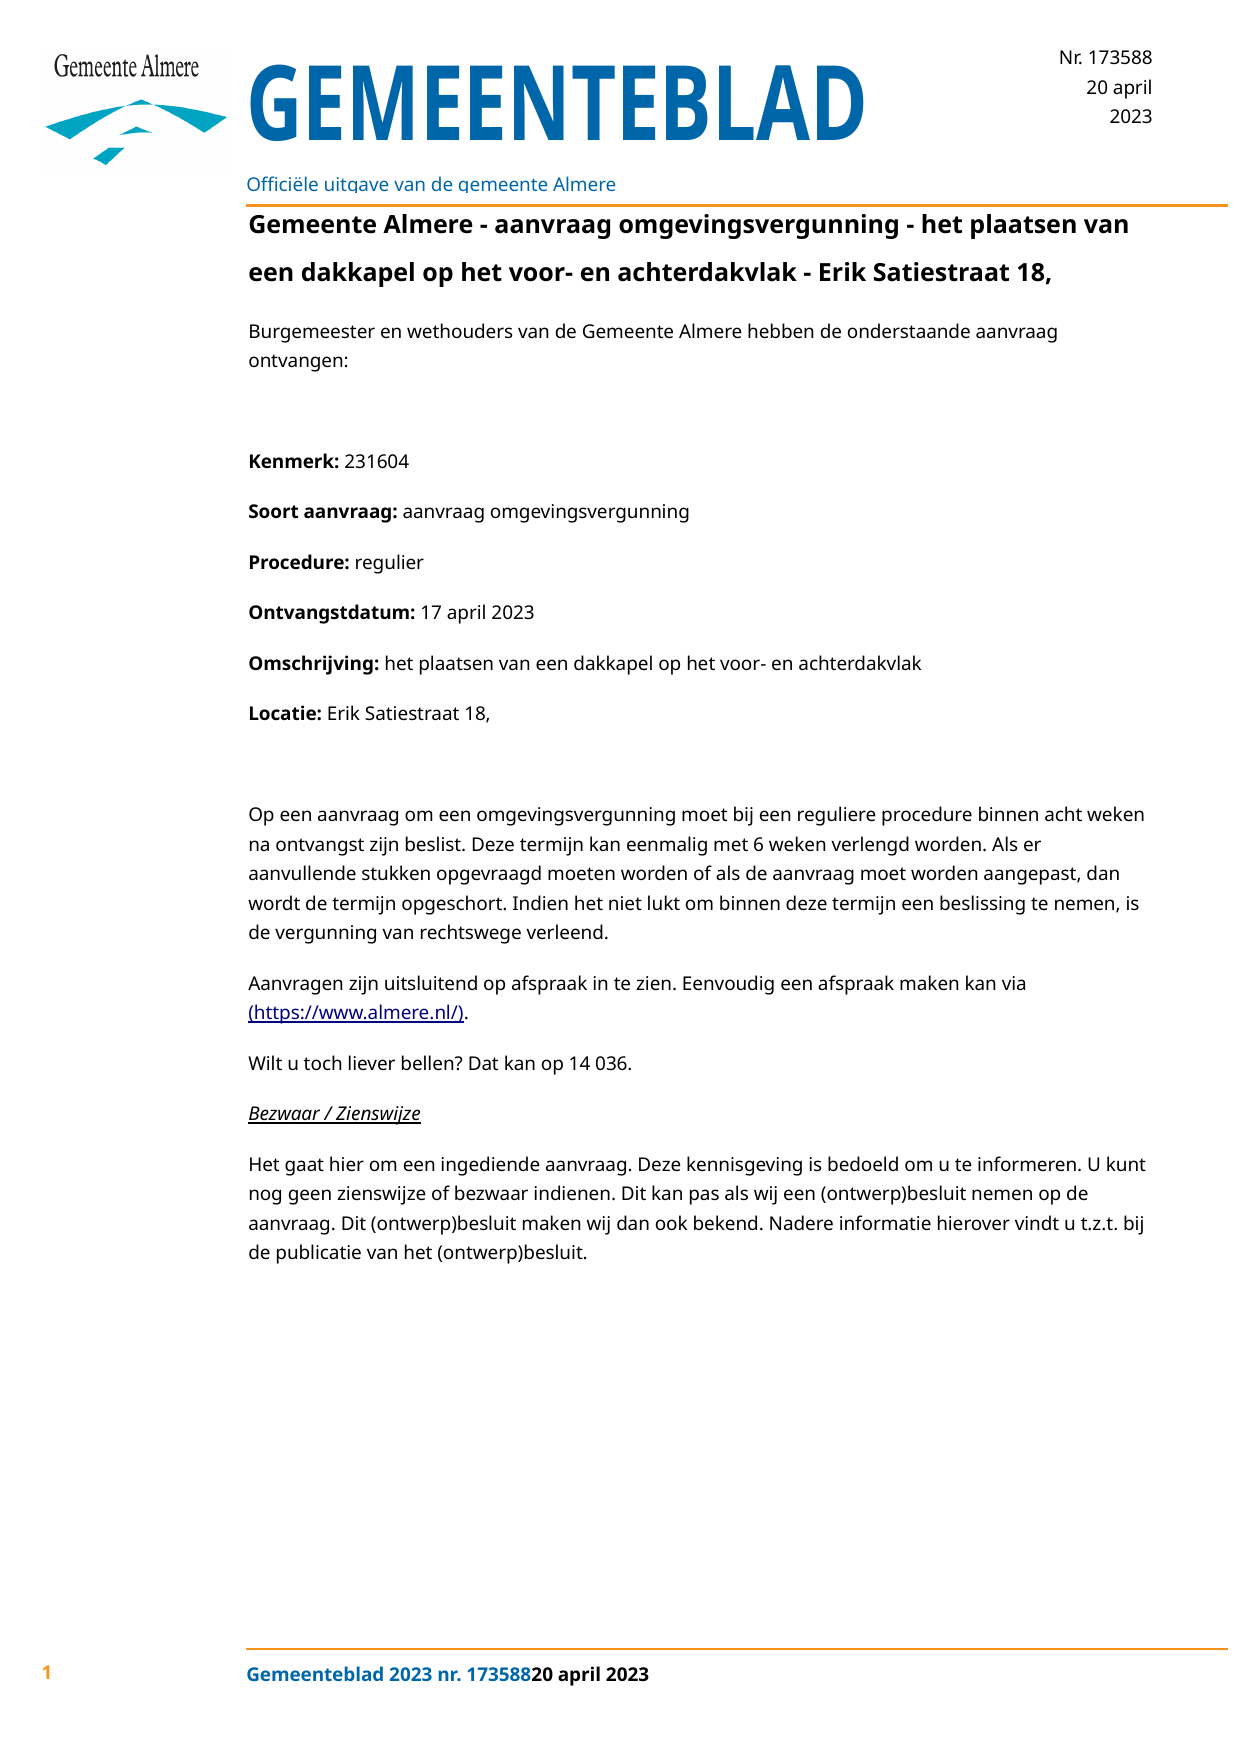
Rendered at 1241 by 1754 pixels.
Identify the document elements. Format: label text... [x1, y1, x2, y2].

text Ontvangstdatum: 17 april 2023 [248, 599, 1152, 625]
text Locatie: Erik Satiestraat 18, [248, 700, 1152, 726]
text Het gaat hier om een ingediende aanvraag. Deze kennisgeving is bedoeld om u te informeren. U kunt nog geen zienswijze of bezwaar indienen. Dit kan pas als wij een (ontwerp)besluit nemen op de aanvraag. Dit (ontwerp)besluit maken wij dan ook bekend. Nadere informatie hierover vindt u t.z.t. bij de publicatie van het (ontwerp)besluit. [248, 1151, 1152, 1265]
text Op een aanvraag om een omgevingsvergunning moet bij een reguliere procedure binnen acht weken na ontvangst zijn beslist. Deze termijn kan eenmalig met 6 weken verlengd worden. Als er aanvullende stukken opgevraagd moeten worden of als de aanvraag moet worden aangepast, dan wordt de termijn opgeschort. Indien het niet lukt om binnen deze termijn een beslissing te nemen, is de vergunning van rechtswege verleend. [248, 801, 1152, 945]
text Omschrijving: het plaatsen van een dakkapel op het voor- en achterdakvlak [248, 650, 1152, 676]
text Aanvragen zijn uitsluitend op afspraak in te zien. Eenvoudig een afspraak maken kan via (https://www.almere.nl/). [248, 970, 1152, 1025]
text Burgemeester en wethouders van de Gemeente Almere hebben de onderstaande aanvraag ontvangen: [248, 318, 1152, 373]
text Wilt u toch liever bellen? Dat kan op 14 036. [248, 1050, 1152, 1076]
picture [41, 47, 231, 172]
text Bezwaar / Zienswijze [248, 1100, 1152, 1126]
text Procedure: regulier [248, 549, 1152, 575]
text Soort aanvraag: aanvraag omgevingsvergunning [248, 499, 1152, 524]
text Kenmerk: 231604 [248, 448, 1152, 474]
text Gemeente Almere - aanvraag omgevingsvergunning - het plaatsen van een dakkapel op het voor- en achterdakvlak - Erik Satiestraat 18, [248, 207, 1152, 288]
